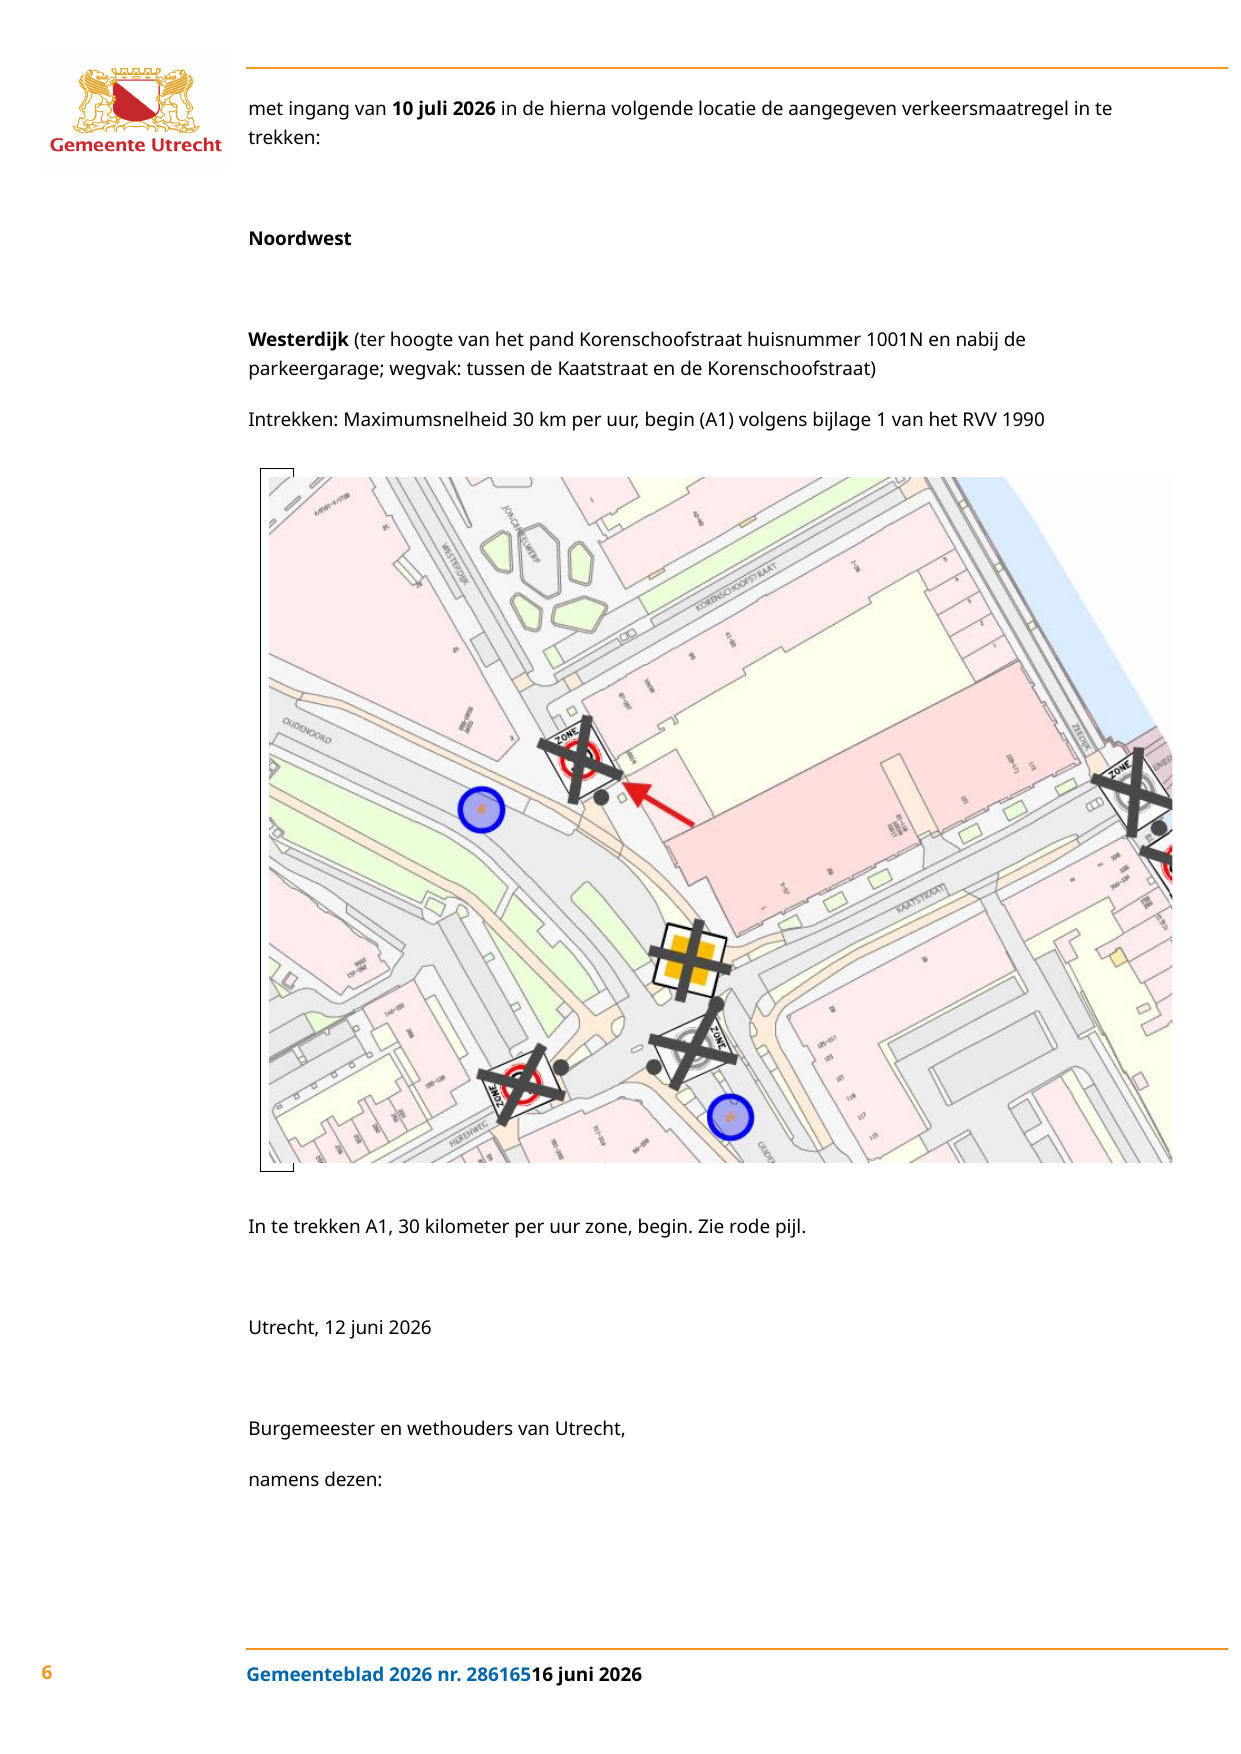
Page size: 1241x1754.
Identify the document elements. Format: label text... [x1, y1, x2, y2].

text Burgemeester en wethouders van Utrecht, [248, 1415, 1152, 1441]
text met ingang van 10 juli 2026 in de hierna volgende locatie de aangegeven verkeersmaatregel in te trekken: [248, 95, 1152, 150]
picture [268, 477, 1173, 1163]
text Intrekken: Maximumsnelheid 30 km per uur, begin (A1) volgens bijlage 1 van het RVV 1990 [248, 406, 1152, 432]
text Westerdijk (ter hoogte van het pand Korenschoofstraat huisnummer 1001N en nabij de parkeergarage; wegvak: tussen de Kaatstraat en de Korenschoofstraat) [248, 326, 1152, 381]
text Noordwest [248, 225, 1152, 251]
text Utrecht, 12 juni 2026 [248, 1314, 1152, 1340]
text In te trekken A1, 30 kilometer per uur zone, begin. Zie rode pijl. [248, 1214, 1152, 1239]
text namens dezen: [248, 1466, 1152, 1492]
picture [41, 47, 231, 172]
